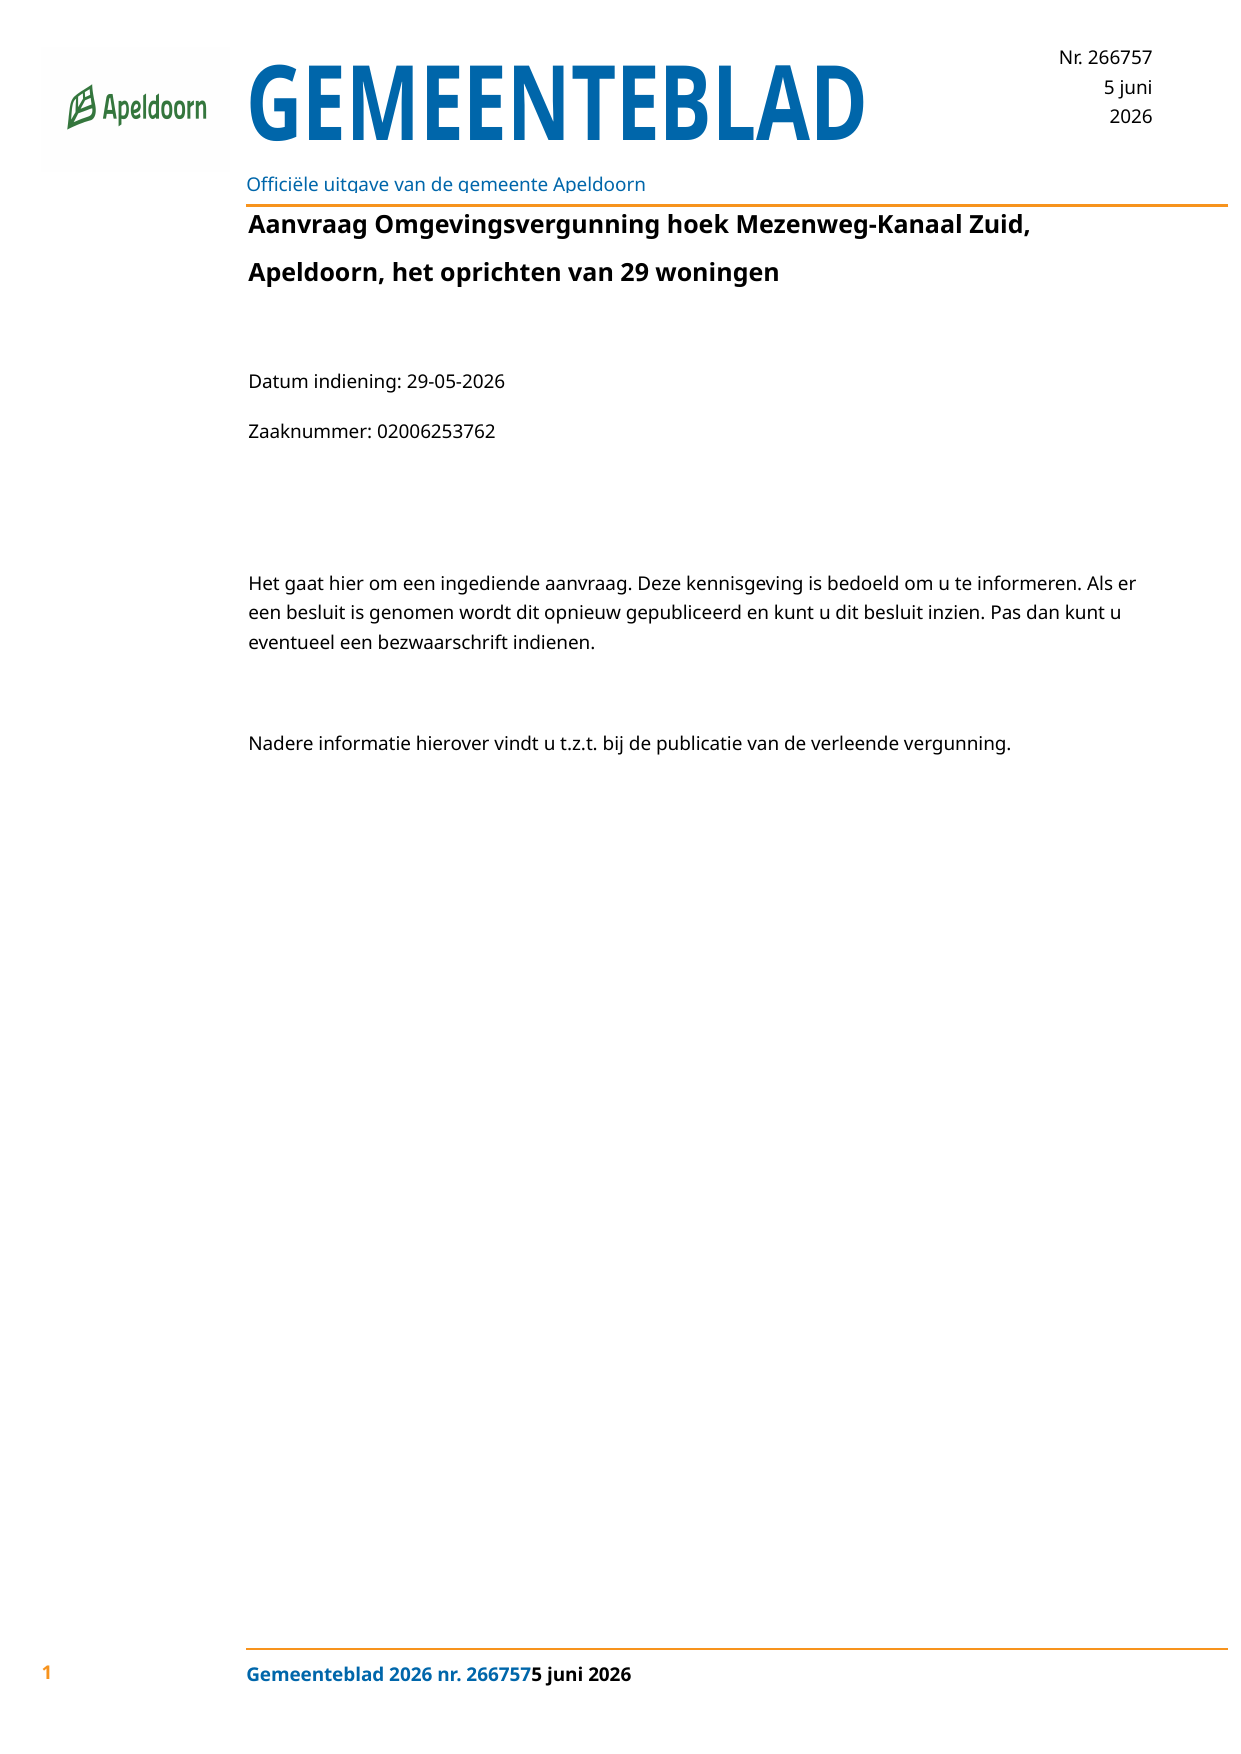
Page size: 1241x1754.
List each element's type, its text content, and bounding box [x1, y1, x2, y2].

text Zaaknummer: 02006253762 [248, 419, 1152, 444]
text Aanvraag Omgevingsvergunning hoek Mezenweg-Kanaal Zuid, Apeldoorn, het oprichten van 29 woningen [248, 207, 1152, 288]
picture [41, 47, 231, 172]
text Datum indiening: 29-05-2026 [248, 368, 1152, 394]
text Nadere informatie hierover vindt u t.z.t. bij de publicatie van de verleende vergunning. [248, 730, 1152, 756]
text Het gaat hier om een ingediende aanvraag. Deze kennisgeving is bedoeld om u te informeren. Als er een besluit is genomen wordt dit opnieuw gepubliceerd en kunt u dit besluit inzien. Pas dan kunt u eventueel een bezwaarschrift indienen. [248, 570, 1152, 655]
